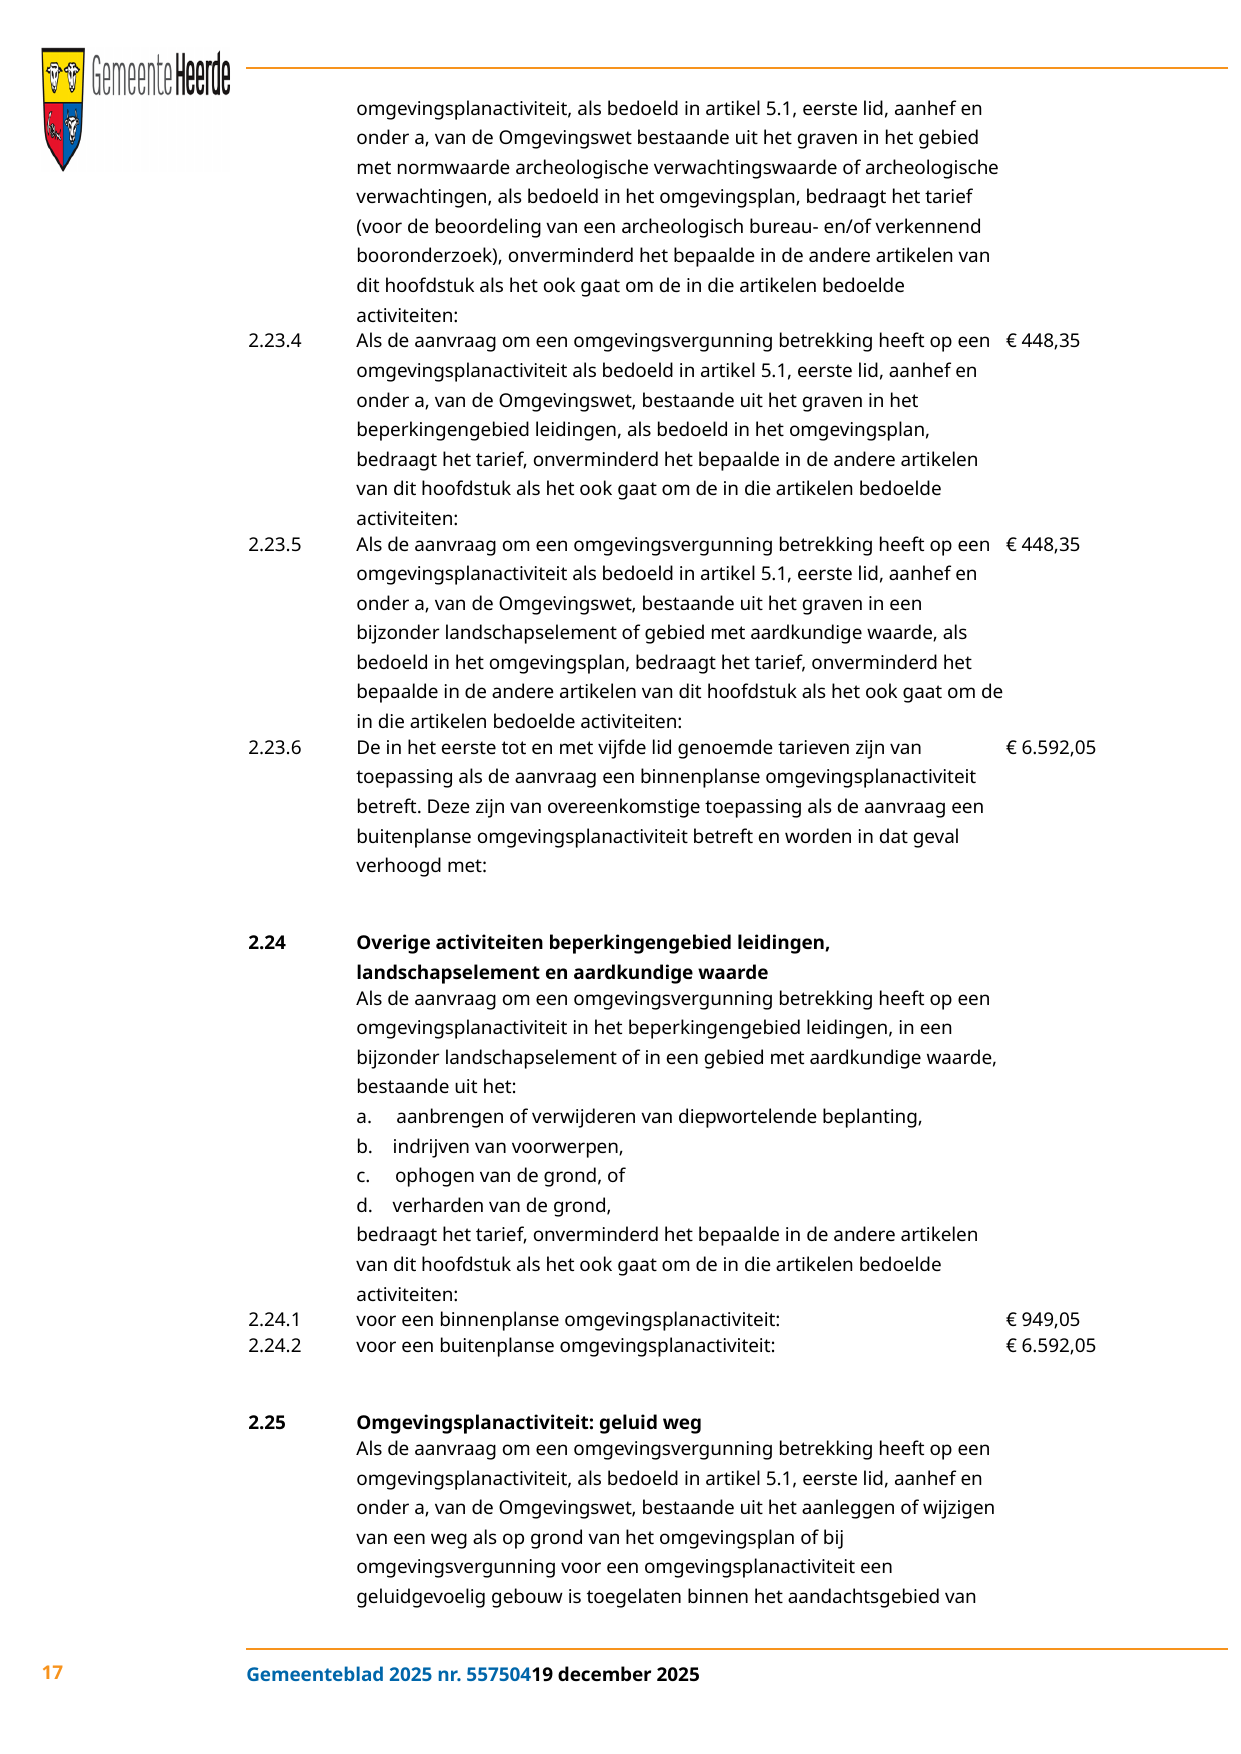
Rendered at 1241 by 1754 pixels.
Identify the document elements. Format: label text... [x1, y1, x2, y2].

table_cell omgevingsplanactiviteit, als bedoeld in artikel 5.1, eerste lid, aanhef en onder a, van de Omgevingswet bestaande uit het graven in het gebied met normwaarde archeologische verwachtingswaarde of archeologische verwachtingen, als bedoeld in het omgevingsplan, bedraagt het tarief (voor de beoordeling van een archeologisch bureau- en/of verkennend booronderzoek), onverminderd het bepaalde in de andere artikelen van dit hoofdstuk als het ook gaat om de in die artikelen bedoelde activiteiten: [356, 95, 1006, 328]
table_cell Overige activiteiten beperkingengebied leidingen, landschapselement en aardkundige waarde [356, 930, 1006, 985]
table_cell 2.24.1 [248, 1306, 356, 1332]
picture [41, 47, 231, 172]
table_cell De in het eerste tot en met vijfde lid genoemde tarieven zijn van toepassing als de aanvraag een binnenplanse omgevingsplanactiviteit betreft. Deze zijn van overeenkomstige toepassing als de aanvraag een buitenplanse omgevingsplanactiviteit betreft en worden in dat geval verhoogd met: [356, 734, 1006, 878]
table_cell [356, 1384, 1006, 1409]
table_cell [356, 878, 1006, 904]
table_cell [248, 95, 356, 328]
table_cell [248, 1358, 356, 1384]
table_cell [248, 878, 356, 904]
table_cell [248, 1384, 356, 1409]
table_cell [1006, 1358, 1152, 1384]
table_cell € 448,35 [1006, 328, 1152, 531]
table_cell [248, 904, 356, 929]
table_cell [1006, 985, 1152, 1306]
table_cell 2.24 [248, 930, 356, 985]
table_cell [1006, 904, 1152, 929]
table_cell voor een buitenplanse omgevingsplanactiviteit: [356, 1332, 1006, 1358]
table_cell [356, 904, 1006, 929]
table_cell Als de aanvraag om een omgevingsvergunning betrekking heeft op een omgevingsplanactiviteit, als bedoeld in artikel 5.1, eerste lid, aanhef en onder a, van de Omgevingswet, bestaande uit het aanleggen of wijzigen van een weg als op grond van het omgevingsplan of bij omgevingsvergunning voor een omgevingsplanactiviteit een geluidgevoelig gebouw is toegelaten binnen het aandachtsgebied van [356, 1435, 1006, 1609]
table_cell [356, 1358, 1006, 1384]
table_cell Als de aanvraag om een omgevingsvergunning betrekking heeft op een omgevingsplanactiviteit als bedoeld in artikel 5.1, eerste lid, aanhef en onder a, van de Omgevingswet, bestaande uit het graven in het beperkingengebied leidingen, als bedoeld in het omgevingsplan, bedraagt het tarief, onverminderd het bepaalde in de andere artikelen van dit hoofdstuk als het ook gaat om de in die artikelen bedoelde activiteiten: [356, 328, 1006, 531]
table_cell [1006, 1384, 1152, 1409]
table_cell [1006, 930, 1152, 985]
table_cell Als de aanvraag om een omgevingsvergunning betrekking heeft op een omgevingsplanactiviteit als bedoeld in artikel 5.1, eerste lid, aanhef en onder a, van de Omgevingswet, bestaande uit het graven in een bijzonder landschapselement of gebied met aardkundige waarde, als bedoeld in het omgevingsplan, bedraagt het tarief, onverminderd het bepaalde in de andere artikelen van dit hoofdstuk als het ook gaat om de in die artikelen bedoelde activiteiten: [356, 531, 1006, 734]
table_cell [1006, 878, 1152, 904]
table_cell 2.23.4 [248, 328, 356, 531]
table_cell 2.25 [248, 1409, 356, 1435]
table_cell [1006, 95, 1152, 328]
table_cell [248, 1435, 356, 1609]
table_cell € 6.592,05 [1006, 1332, 1152, 1358]
table_cell € 949,05 [1006, 1306, 1152, 1332]
table_cell [248, 985, 356, 1306]
table_cell 2.23.5 [248, 531, 356, 734]
table_cell € 6.592,05 [1006, 734, 1152, 878]
table_cell 2.24.2 [248, 1332, 356, 1358]
table_cell € 448,35 [1006, 531, 1152, 734]
table_cell [1006, 1435, 1152, 1609]
table_cell Als de aanvraag om een omgevingsvergunning betrekking heeft op een omgevingsplanactiviteit in het beperkingengebied leidingen, in een bijzonder landschapselement of in een gebied met aardkundige waarde, bestaande uit het: a. aanbrengen of verwijderen van diepwortelende beplanting, b. indrijven van voorwerpen, c. ophogen van de grond, of d. verharden van de grond, bedraagt het tarief, onverminderd het bepaalde in de andere artikelen van dit hoofdstuk als het ook gaat om de in die artikelen bedoelde activiteiten: [356, 985, 1006, 1306]
table_cell 2.23.6 [248, 734, 356, 878]
table_cell [1006, 1409, 1152, 1435]
table_cell Omgevingsplanactiviteit: geluid weg [356, 1409, 1006, 1435]
table_cell voor een binnenplanse omgevingsplanactiviteit: [356, 1306, 1006, 1332]
